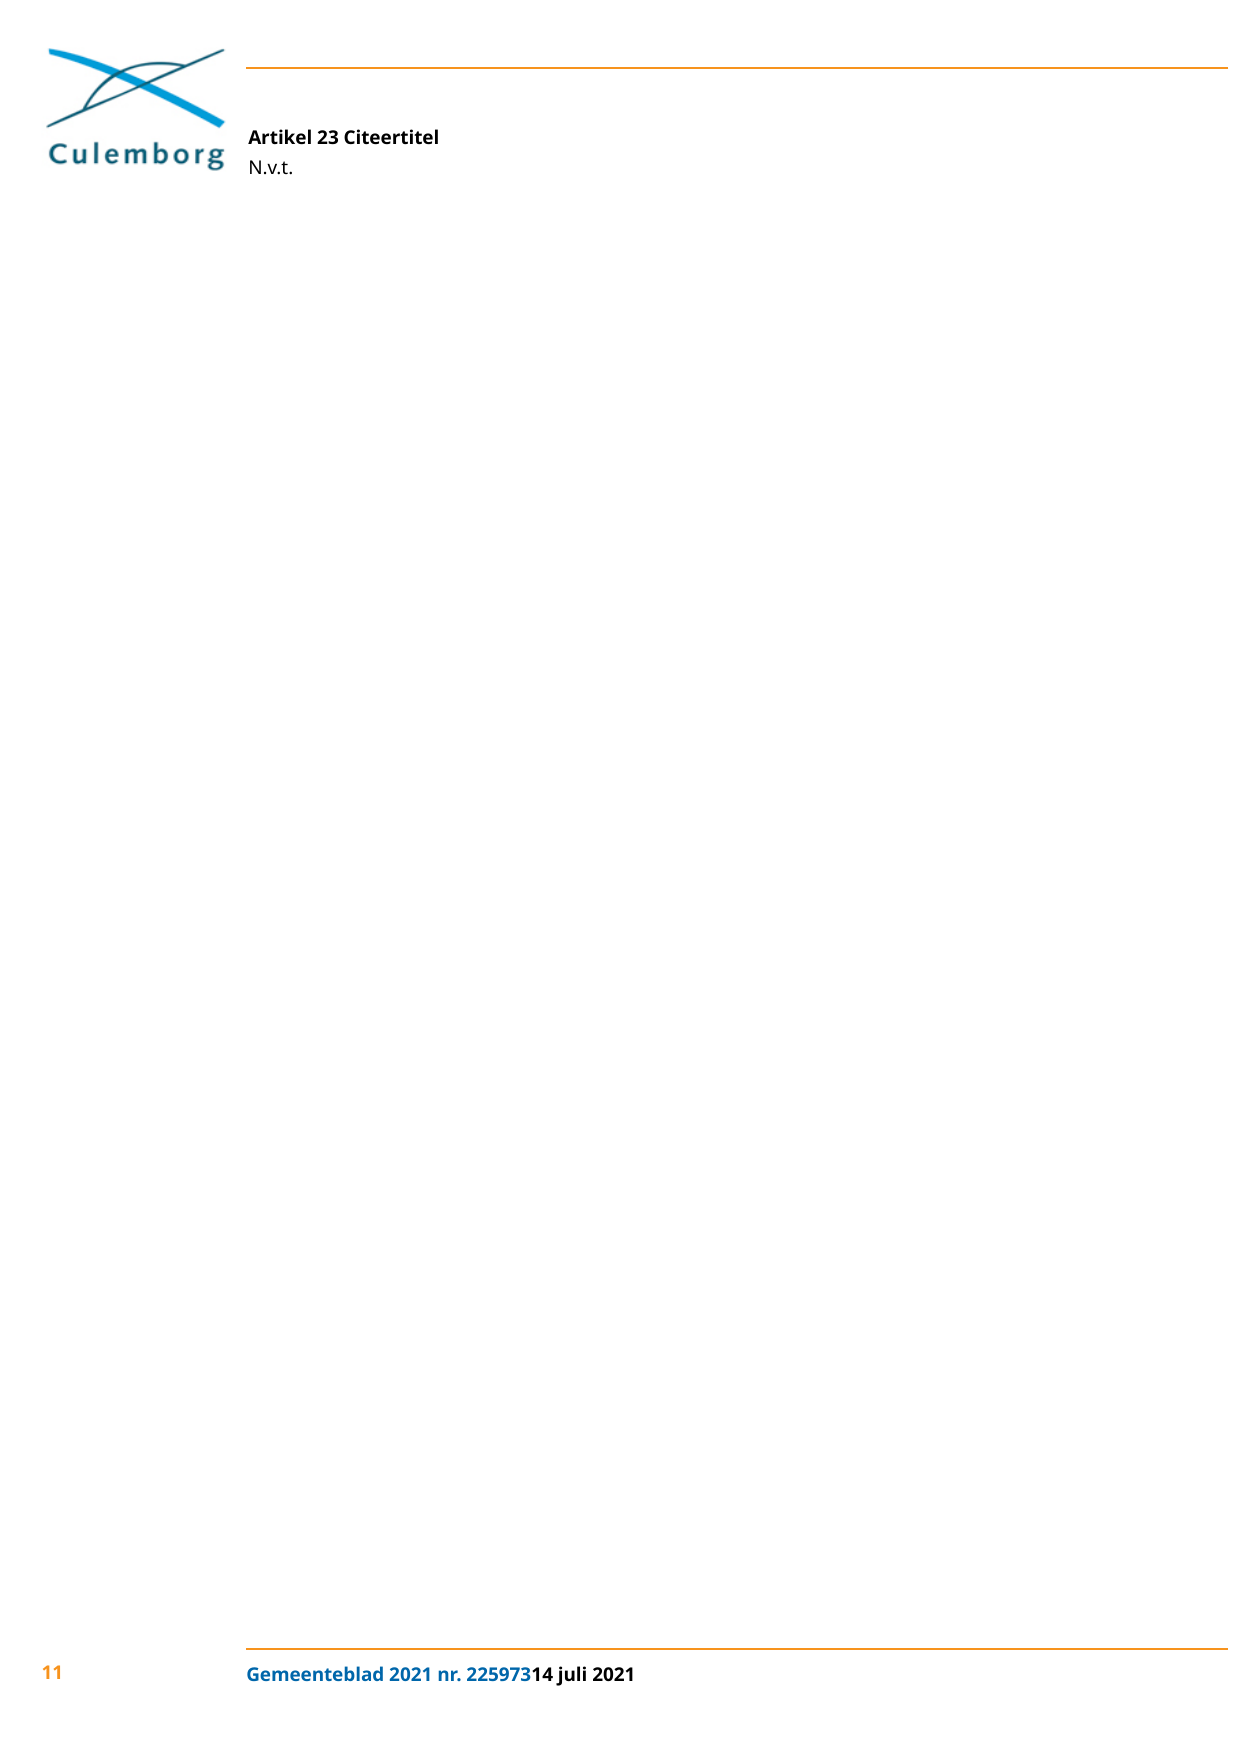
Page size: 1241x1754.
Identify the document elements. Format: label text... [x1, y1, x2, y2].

text Artikel 23 Citeertitel [248, 124, 1152, 150]
picture [41, 47, 231, 172]
text N.v.t. [248, 154, 1152, 180]
